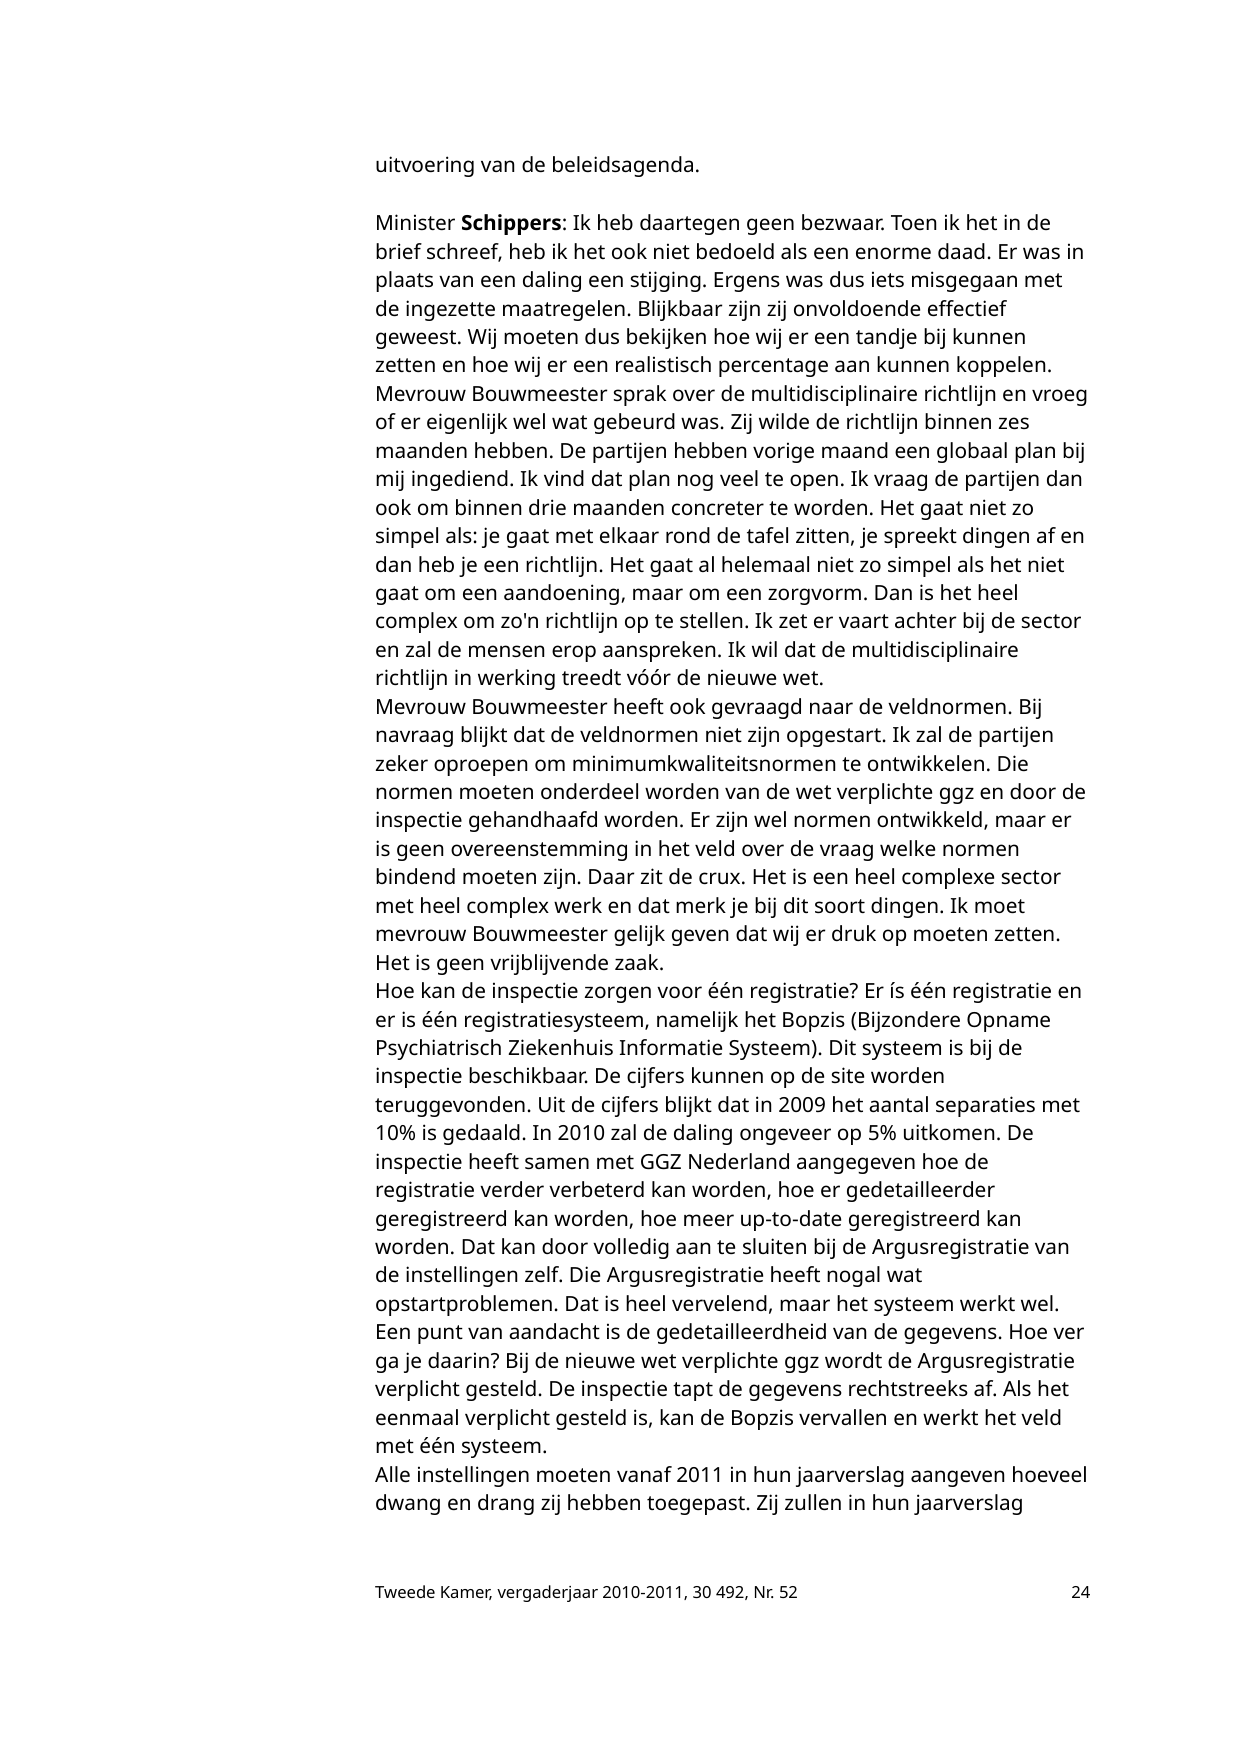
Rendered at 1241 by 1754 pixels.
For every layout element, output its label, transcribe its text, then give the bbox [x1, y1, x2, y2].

text Hoe kan de inspectie zorgen voor één registratie? Er ís één registratie en er is één registratiesysteem, namelijk het Bopzis (Bijzondere Opname Psychiatrisch Ziekenhuis Informatie Systeem). Dit systeem is bij de inspectie beschikbaar. De cijfers kunnen op de site worden teruggevonden. Uit de cijfers blijkt dat in 2009 het aantal separaties met 10% is gedaald. In 2010 zal de daling ongeveer op 5% uitkomen. De inspectie heeft samen met GGZ Nederland aangegeven hoe de registratie verder verbeterd kan worden, hoe er gedetailleerder geregistreerd kan worden, hoe meer up-to-date geregistreerd kan worden. Dat kan door volledig aan te sluiten bij de Argusregistratie van de instellingen zelf. Die Argusregistratie heeft nogal wat opstartproblemen. Dat is heel vervelend, maar het systeem werkt wel. Een punt van aandacht is de gedetailleerdheid van de gegevens. Hoe ver ga je daarin? Bij de nieuwe wet verplichte ggz wordt de Argusregistratie verplicht gesteld. De inspectie tapt de gegevens rechtstreeks af. Als het eenmaal verplicht gesteld is, kan de Bopzis vervallen en werkt het veld met één systeem. [375, 976, 1090, 1460]
text Mevrouw Bouwmeester sprak over de multidisciplinaire richtlijn en vroeg of er eigenlijk wel wat gebeurd was. Zij wilde de richtlijn binnen zes maanden hebben. De partijen hebben vorige maand een globaal plan bij mij ingediend. Ik vind dat plan nog veel te open. Ik vraag de partijen dan ook om binnen drie maanden concreter te worden. Het gaat niet zo simpel als: je gaat met elkaar rond de tafel zitten, je spreekt dingen af en dan heb je een richtlijn. Het gaat al helemaal niet zo simpel als het niet gaat om een aandoening, maar om een zorgvorm. Dan is het heel complex om zo'n richtlijn op te stellen. Ik zet er vaart achter bij de sector en zal de mensen erop aanspreken. Ik wil dat de multidisciplinaire richtlijn in werking treedt vóór de nieuwe wet. [375, 379, 1090, 692]
text Mevrouw Bouwmeester heeft ook gevraagd naar de veldnormen. Bij navraag blijkt dat de veldnormen niet zijn opgestart. Ik zal de partijen zeker oproepen om minimumkwaliteitsnormen te ontwikkelen. Die normen moeten onderdeel worden van de wet verplichte ggz en door de inspectie gehandhaafd worden. Er zijn wel normen ontwikkeld, maar er is geen overeenstemming in het veld over de vraag welke normen bindend moeten zijn. Daar zit de crux. Het is een heel complexe sector met heel complex werk en dat merk je bij dit soort dingen. Ik moet mevrouw Bouwmeester gelijk geven dat wij er druk op moeten zetten. Het is geen vrijblijvende zaak. [375, 692, 1090, 976]
text Alle instellingen moeten vanaf 2011 in hun jaarverslag aangeven hoeveel dwang en drang zij hebben toegepast. Zij zullen in hun jaarverslag [375, 1460, 1090, 1517]
text Minister Schippers: Ik heb daartegen geen bezwaar. Toen ik het in de brief schreef, heb ik het ook niet bedoeld als een enorme daad. Er was in plaats van een daling een stijging. Ergens was dus iets misgegaan met de ingezette maatregelen. Blijkbaar zijn zij onvoldoende effectief geweest. Wij moeten dus bekijken hoe wij er een tandje bij kunnen zetten en hoe wij er een realistisch percentage aan kunnen koppelen. [375, 208, 1090, 379]
text uitvoering van de beleidsagenda. [375, 150, 1090, 178]
